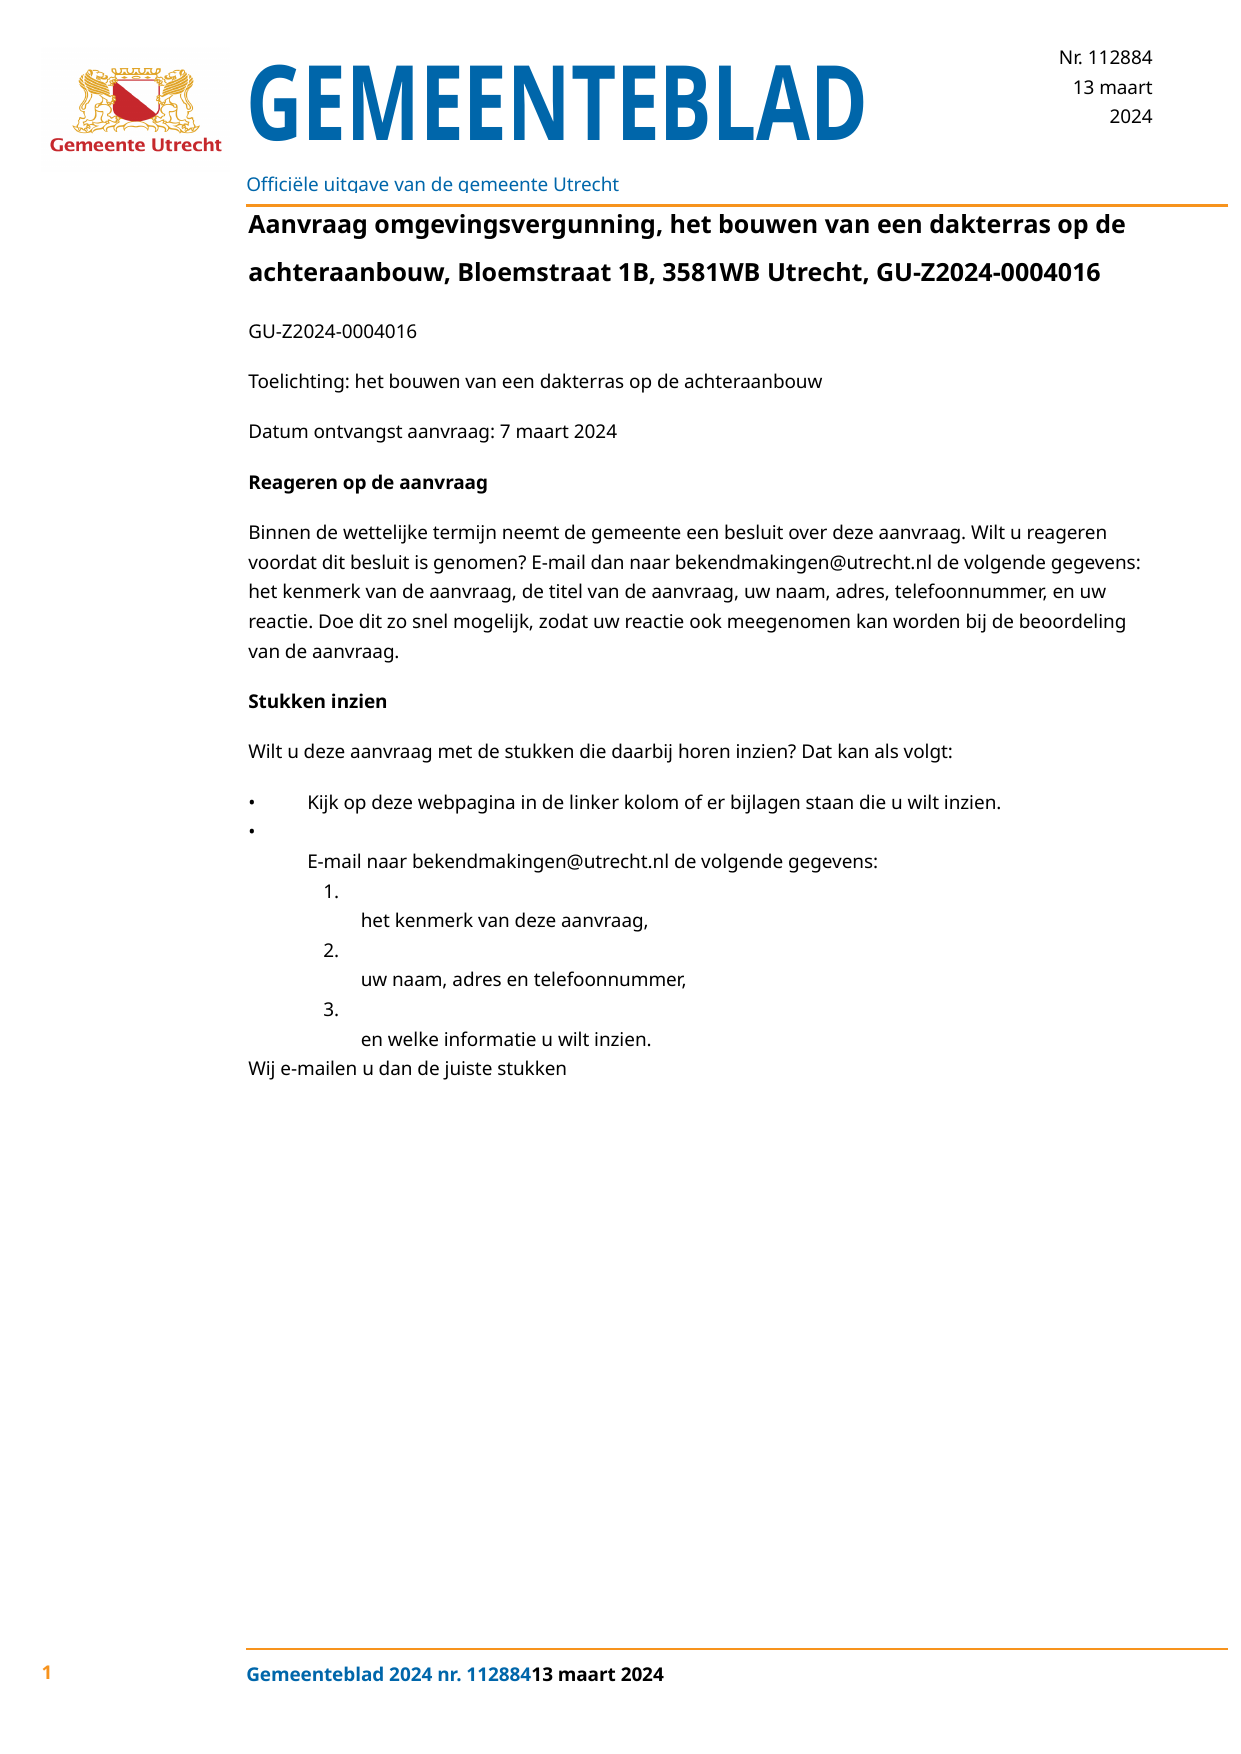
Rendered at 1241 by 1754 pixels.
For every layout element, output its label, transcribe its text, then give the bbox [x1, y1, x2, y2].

list en welke informatie u wilt inzien. [323, 1026, 1152, 1052]
picture [41, 47, 231, 172]
text Binnen de wettelijke termijn neemt de gemeente een besluit over deze aanvraag. Wilt u reageren voordat dit besluit is genomen? E-mail dan naar bekendmakingen@utrecht.nl de volgende gegevens: het kenmerk van de aanvraag, de titel van de aanvraag, uw naam, adres, telefoonnummer, en uw reactie. Doe dit zo snel mogelijk, zodat uw reactie ook meegenomen kan worden bij de beoordeling van de aanvraag. [248, 519, 1152, 664]
text Reageren op de aanvraag [248, 469, 1152, 495]
text Aanvraag omgevingsvergunning, het bouwen van een dakterras op de achteraanbouw, Bloemstraat 1B, 3581WB Utrecht, GU-Z2024-0004016 [248, 207, 1152, 288]
text Datum ontvangst aanvraag: 7 maart 2024 [248, 419, 1152, 444]
list het kenmerk van deze aanvraag, [323, 907, 1152, 933]
text Wilt u deze aanvraag met de stukken die daarbij horen inzien? Dat kan als volgt: [248, 739, 1152, 764]
text Wij e-mailen u dan de juiste stukken [248, 1055, 1152, 1081]
list E-mail naar bekendmakingen@utrecht.nl de volgende gegevens: [248, 848, 1152, 874]
text Toelichting: het bouwen van een dakterras op de achteraanbouw [248, 368, 1152, 394]
text GU-Z2024-0004016 [248, 318, 1152, 344]
list uw naam, adres en telefoonnummer, [323, 967, 1152, 992]
text Stukken inzien [248, 688, 1152, 714]
list Kijk op deze webpagina in de linker kolom of er bijlagen staan die u wilt inzien. [248, 789, 1152, 815]
